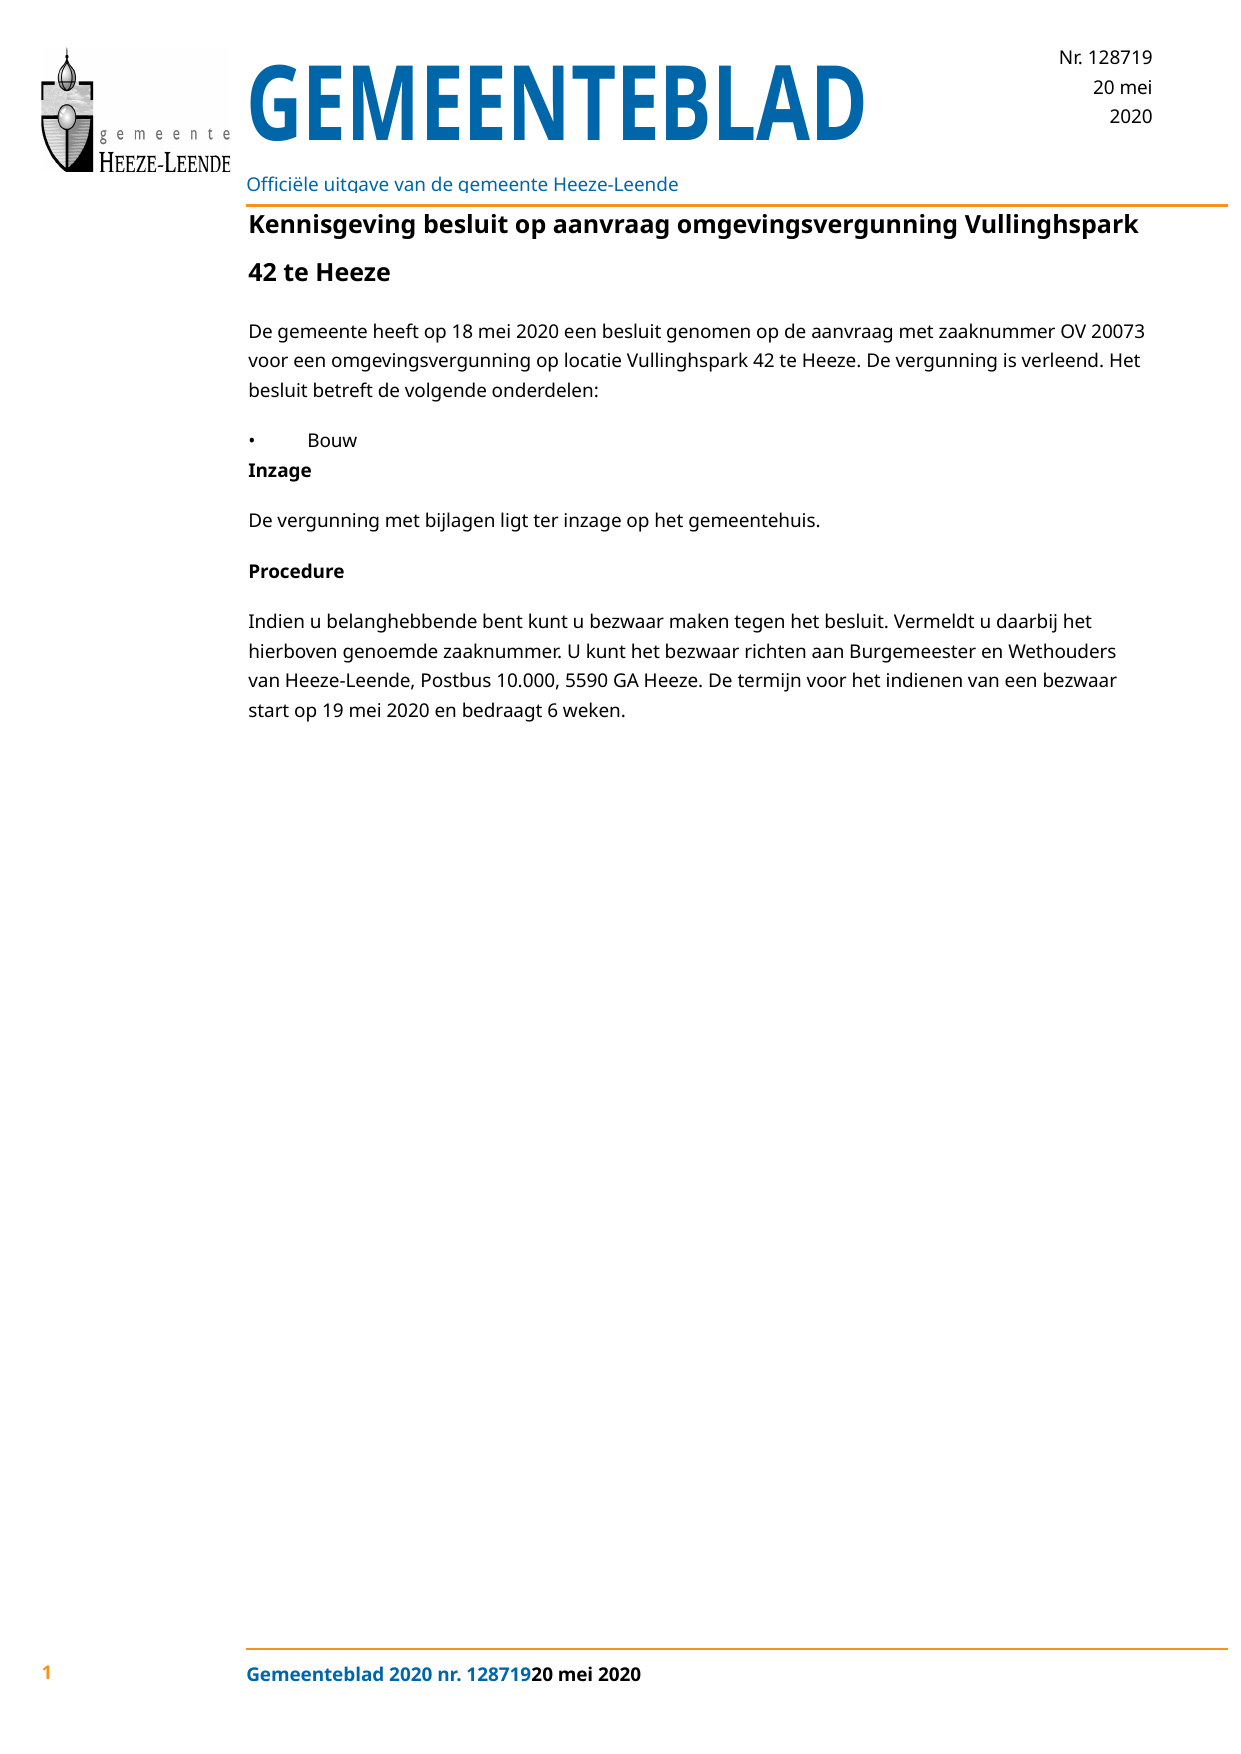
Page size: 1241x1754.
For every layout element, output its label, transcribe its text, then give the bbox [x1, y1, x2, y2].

list Bouw [248, 427, 1152, 453]
picture [41, 47, 231, 172]
text Kennisgeving besluit op aanvraag omgevingsvergunning Vullinghspark 42 te Heeze [248, 207, 1152, 288]
text De gemeente heeft op 18 mei 2020 een besluit genomen op de aanvraag met zaaknummer OV 20073 voor een omgevingsvergunning op locatie Vullinghspark 42 te Heeze. De vergunning is verleend. Het besluit betreft de volgende onderdelen: [248, 318, 1152, 403]
text Indien u belanghebbende bent kunt u bezwaar maken tegen het besluit. Vermeldt u daarbij het hierboven genoemde zaaknummer. U kunt het bezwaar richten aan Burgemeester en Wethouders van Heeze-Leende, Postbus 10.000, 5590 GA Heeze. De termijn voor het indienen van een bezwaar start op 19 mei 2020 en bedraagt 6 weken. [248, 608, 1152, 723]
text Procedure [248, 558, 1152, 584]
text Inzage [248, 457, 1152, 483]
text De vergunning met bijlagen ligt ter inzage op het gemeentehuis. [248, 507, 1152, 533]
